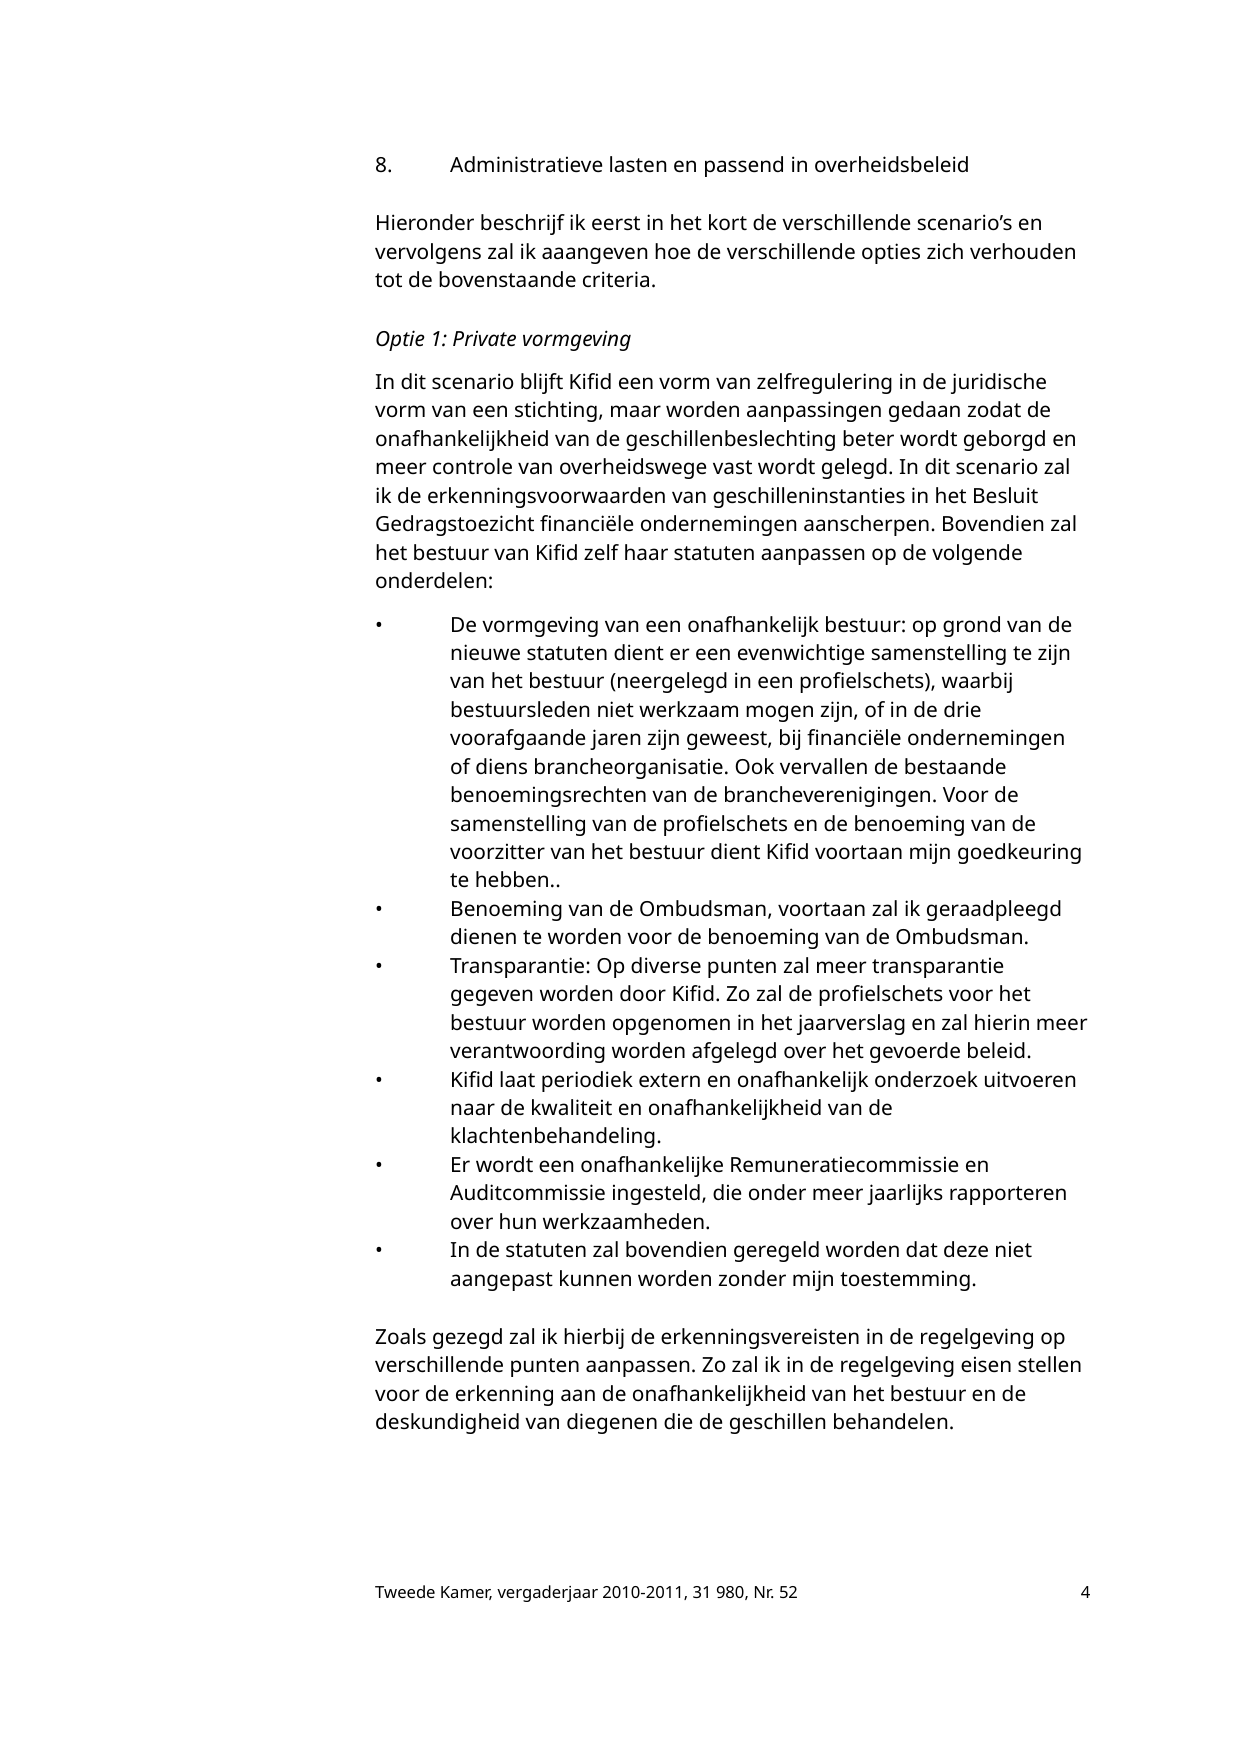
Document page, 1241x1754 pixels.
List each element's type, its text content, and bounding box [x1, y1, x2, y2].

list Er wordt een onafhankelijke Remuneratiecommissie en Auditcommissie ingesteld, die onder meer jaarlijks rapporteren over hun werkzaamheden. [375, 1150, 1090, 1235]
list Kifid laat periodiek extern en onafhankelijk onderzoek uitvoeren naar de kwaliteit en onafhankelijkheid van de klachtenbehandeling. [375, 1065, 1090, 1150]
list De vormgeving van een onafhankelijk bestuur: op grond van de nieuwe statuten dient er een evenwichtige samenstelling te zijn van het bestuur (neergelegd in een profielschets), waarbij bestuursleden niet werkzaam mogen zijn, of in de drie voorafgaande jaren zijn geweest, bij financiële ondernemingen of diens brancheorganisatie. Ook vervallen de bestaande benoemingsrechten van de brancheverenigingen. Voor de samenstelling van de profielschets en de benoeming van de voorzitter van het bestuur dient Kifid voortaan mijn goedkeuring te hebben.. [375, 610, 1090, 894]
text In dit scenario blijft Kifid een vorm van zelfregulering in de juridische vorm van een stichting, maar worden aanpassingen gedaan zodat de onafhankelijkheid van de geschillenbeslechting beter wordt geborgd en meer controle van overheidswege vast wordt gelegd. In dit scenario zal ik de erkenningsvoorwaarden van geschilleninstanties in het Besluit Gedragstoezicht financiële ondernemingen aanscherpen. Bovendien zal het bestuur van Kifid zelf haar statuten aanpassen op de volgende onderdelen: [375, 367, 1090, 595]
text Hieronder beschrijf ik eerst in het kort de verschillende scenario’s en vervolgens zal ik aaangeven hoe de verschillende opties zich verhouden tot de bovenstaande criteria. [375, 208, 1090, 294]
list Transparantie: Op diverse punten zal meer transparantie gegeven worden door Kifid. Zo zal de profielschets voor het bestuur worden opgenomen in het jaarverslag en zal hierin meer verantwoording worden afgelegd over het gevoerde beleid. [375, 951, 1090, 1065]
list Benoeming van de Ombudsman, voortaan zal ik geraadpleegd dienen te worden voor de benoeming van de Ombudsman. [375, 894, 1090, 951]
text Zoals gezegd zal ik hierbij de erkenningsvereisten in de regelgeving op verschillende punten aanpassen. Zo zal ik in de regelgeving eisen stellen voor de erkenning aan de onafhankelijkheid van het bestuur en de deskundigheid van diegenen die de geschillen behandelen. [375, 1322, 1090, 1436]
list Administratieve lasten en passend in overheidsbeleid [375, 150, 1090, 178]
text Optie 1: Private vormgeving [375, 324, 1090, 352]
list In de statuten zal bovendien geregeld worden dat deze niet aangepast kunnen worden zonder mijn toestemming. [375, 1235, 1090, 1292]
